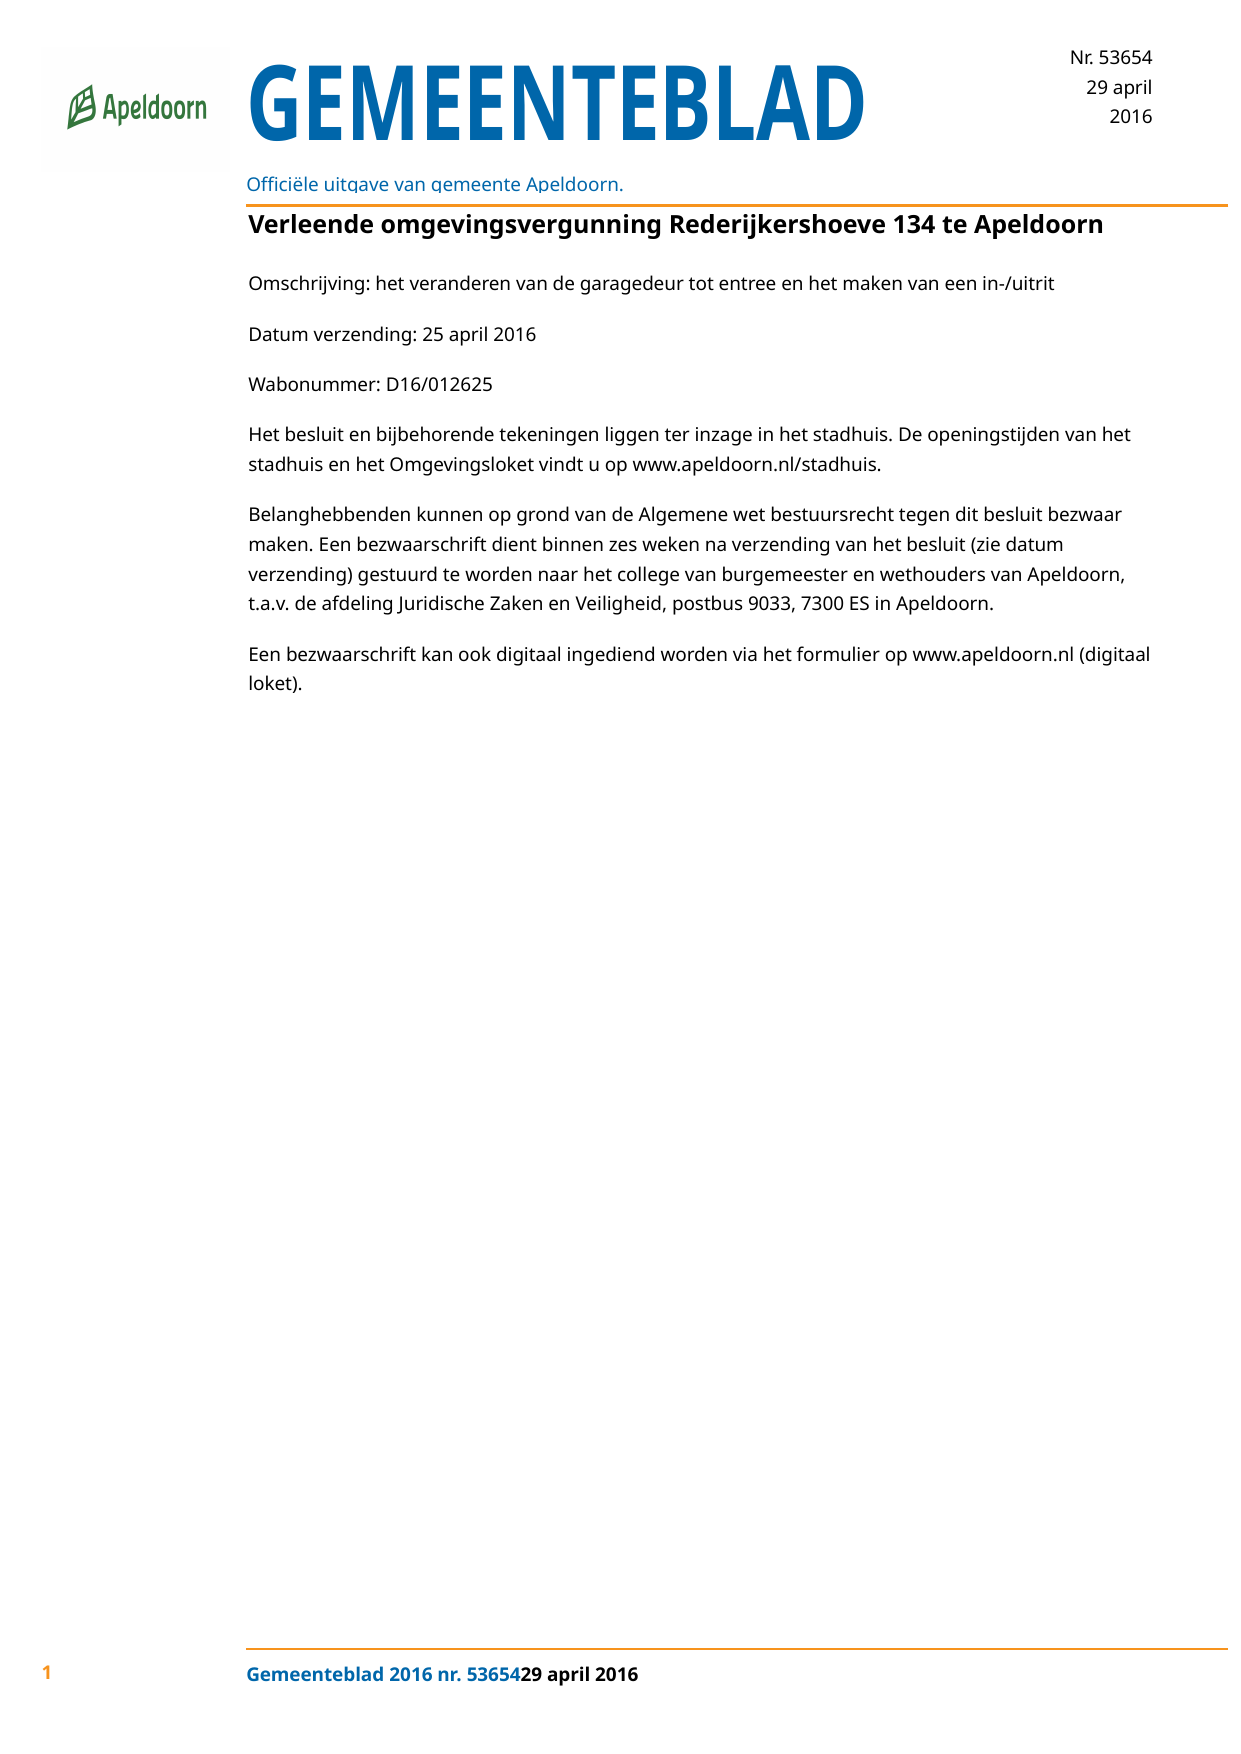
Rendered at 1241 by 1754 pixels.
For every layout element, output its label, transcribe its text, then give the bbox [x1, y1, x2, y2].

text Een bezwaarschrift kan ook digitaal ingediend worden via het formulier op www.apeldoorn.nl (digitaal loket). [248, 641, 1152, 696]
text Verleende omgevingsvergunning Rederijkershoeve 134 te Apeldoorn [248, 207, 1152, 241]
text Omschrijving: het veranderen van de garagedeur tot entree en het maken van een in-/uitrit [248, 270, 1152, 296]
text Belanghebbenden kunnen op grond van de Algemene wet bestuursrecht tegen dit besluit bezwaar maken. Een bezwaarschrift dient binnen zes weken na verzending van het besluit (zie datum verzending) gestuurd te worden naar het college van burgemeester en wethouders van Apeldoorn, t.a.v. de afdeling Juridische Zaken en Veiligheid, postbus 9033, 7300 ES in Apeldoorn. [248, 502, 1152, 616]
text Wabonummer: D16/012625 [248, 371, 1152, 397]
text Datum verzending: 25 april 2016 [248, 321, 1152, 346]
picture [41, 47, 231, 172]
text Het besluit en bijbehorende tekeningen liggen ter inzage in het stadhuis. De openingstijden van het stadhuis en het Omgevingsloket vindt u op www.apeldoorn.nl/stadhuis. [248, 422, 1152, 477]
